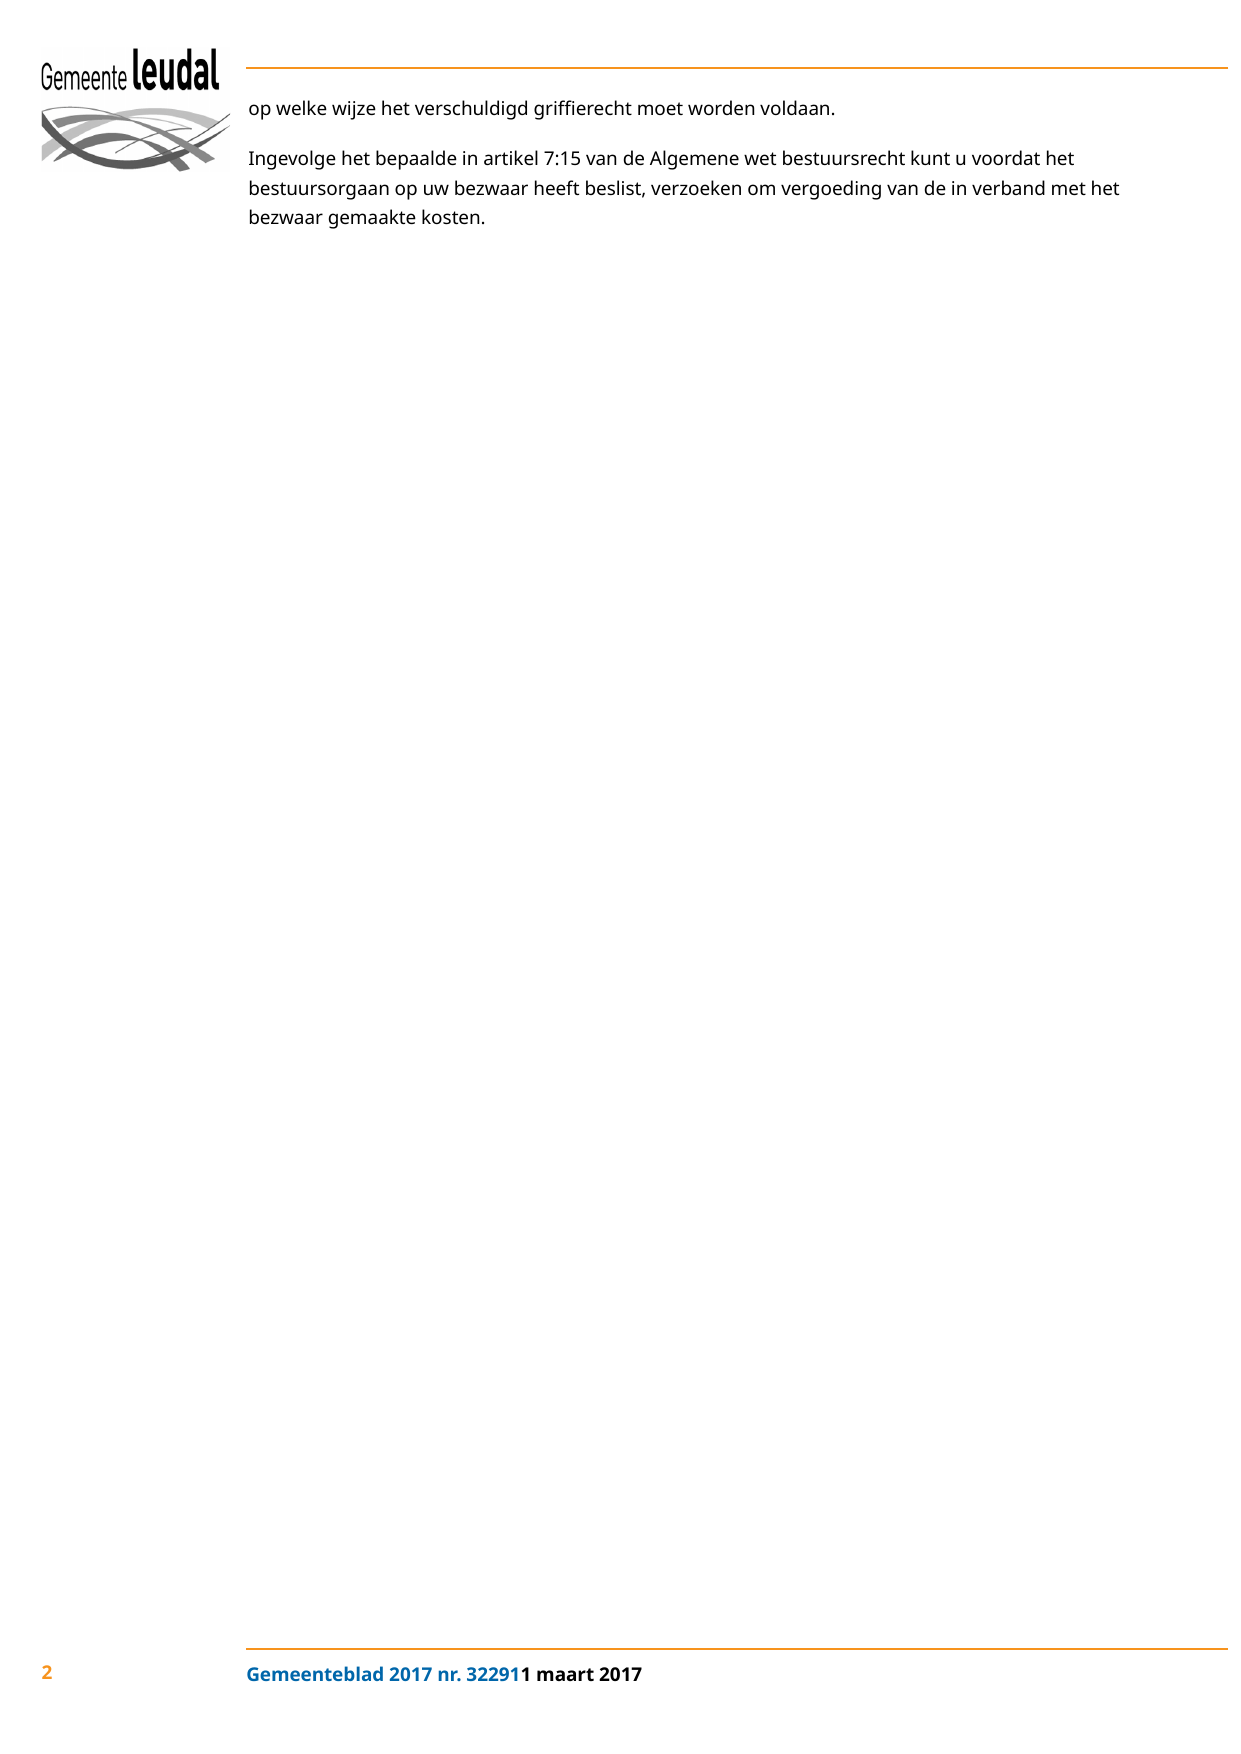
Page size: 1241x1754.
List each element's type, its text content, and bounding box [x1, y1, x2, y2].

text Ingevolge het bepaalde in artikel 7:15 van de Algemene wet bestuursrecht kunt u voordat het bestuursorgaan op uw bezwaar heeft beslist, verzoeken om vergoeding van de in verband met het bezwaar gemaakte kosten. [248, 145, 1152, 230]
picture [41, 47, 231, 172]
text op welke wijze het verschuldigd griffierecht moet worden voldaan. [248, 95, 1152, 121]
